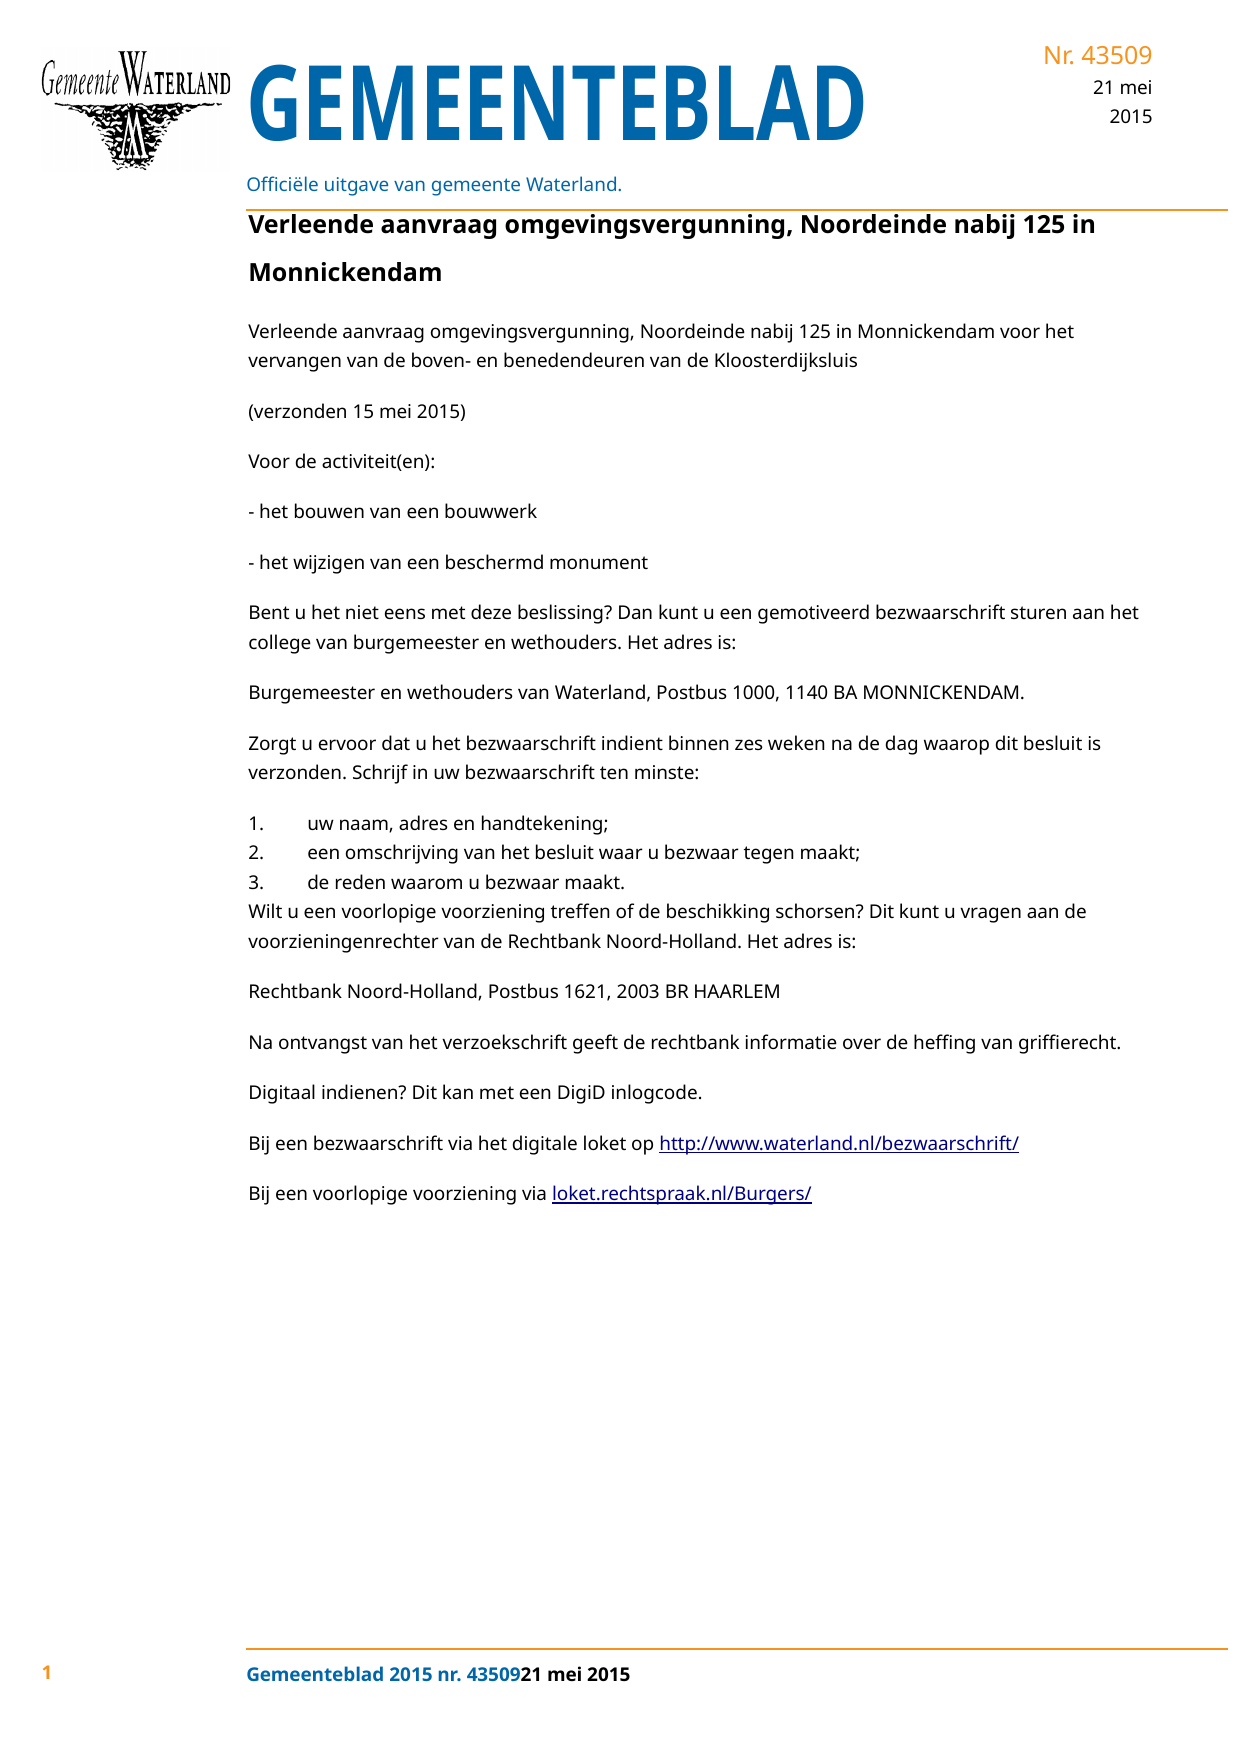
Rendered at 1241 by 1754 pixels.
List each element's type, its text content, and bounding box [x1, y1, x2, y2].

text Burgemeester en wethouders van Waterland, Postbus 1000, 1140 BA MONNICKENDAM. [248, 679, 1152, 705]
text Verleende aanvraag omgevingsvergunning, Noordeinde nabij 125 in Monnickendam [248, 211, 1152, 288]
text (verzonden 15 mei 2015) [248, 398, 1152, 424]
text Bij een bezwaarschrift via het digitale loket op http://www.waterland.nl/bezwaarschrift/ [248, 1130, 1152, 1156]
list een omschrijving van het besluit waar u bezwaar tegen maakt; [248, 839, 1152, 865]
text Bij een voorlopige voorziening via loket.rechtspraak.nl/Burgers/ [248, 1180, 1152, 1206]
list de reden waarom u bezwaar maakt. [248, 869, 1152, 895]
text Rechtbank Noord-Holland, Postbus 1621, 2003 BR HAARLEM [248, 979, 1152, 1004]
text - het bouwen van een bouwwerk [248, 499, 1152, 524]
list uw naam, adres en handtekening; [248, 810, 1152, 836]
text Na ontvangst van het verzoekschrift geeft de rechtbank informatie over de heffing van griffierecht. [248, 1029, 1152, 1055]
text Voor de activiteit(en): [248, 448, 1152, 474]
text Zorgt u ervoor dat u het bezwaarschrift indient binnen zes weken na de dag waarop dit besluit is verzonden. Schrijf in uw bezwaarschrift ten minste: [248, 730, 1152, 785]
text Bent u het niet eens met deze beslissing? Dan kunt u een gemotiveerd bezwaarschrift sturen aan het college van burgemeester en wethouders. Het adres is: [248, 599, 1152, 655]
text Verleende aanvraag omgevingsvergunning, Noordeinde nabij 125 in Monnickendam voor het vervangen van de boven- en benedendeuren van de Kloosterdijksluis [248, 318, 1152, 373]
text Digitaal indienen? Dit kan met een DigiD inlogcode. [248, 1079, 1152, 1105]
text - het wijzigen van een beschermd monument [248, 549, 1152, 575]
text Wilt u een voorlopige voorziening treffen of de beschikking schorsen? Dit kunt u vragen aan de voorzieningenrechter van de Rechtbank Noord-Holland. Het adres is: [248, 899, 1152, 954]
picture [41, 47, 231, 172]
